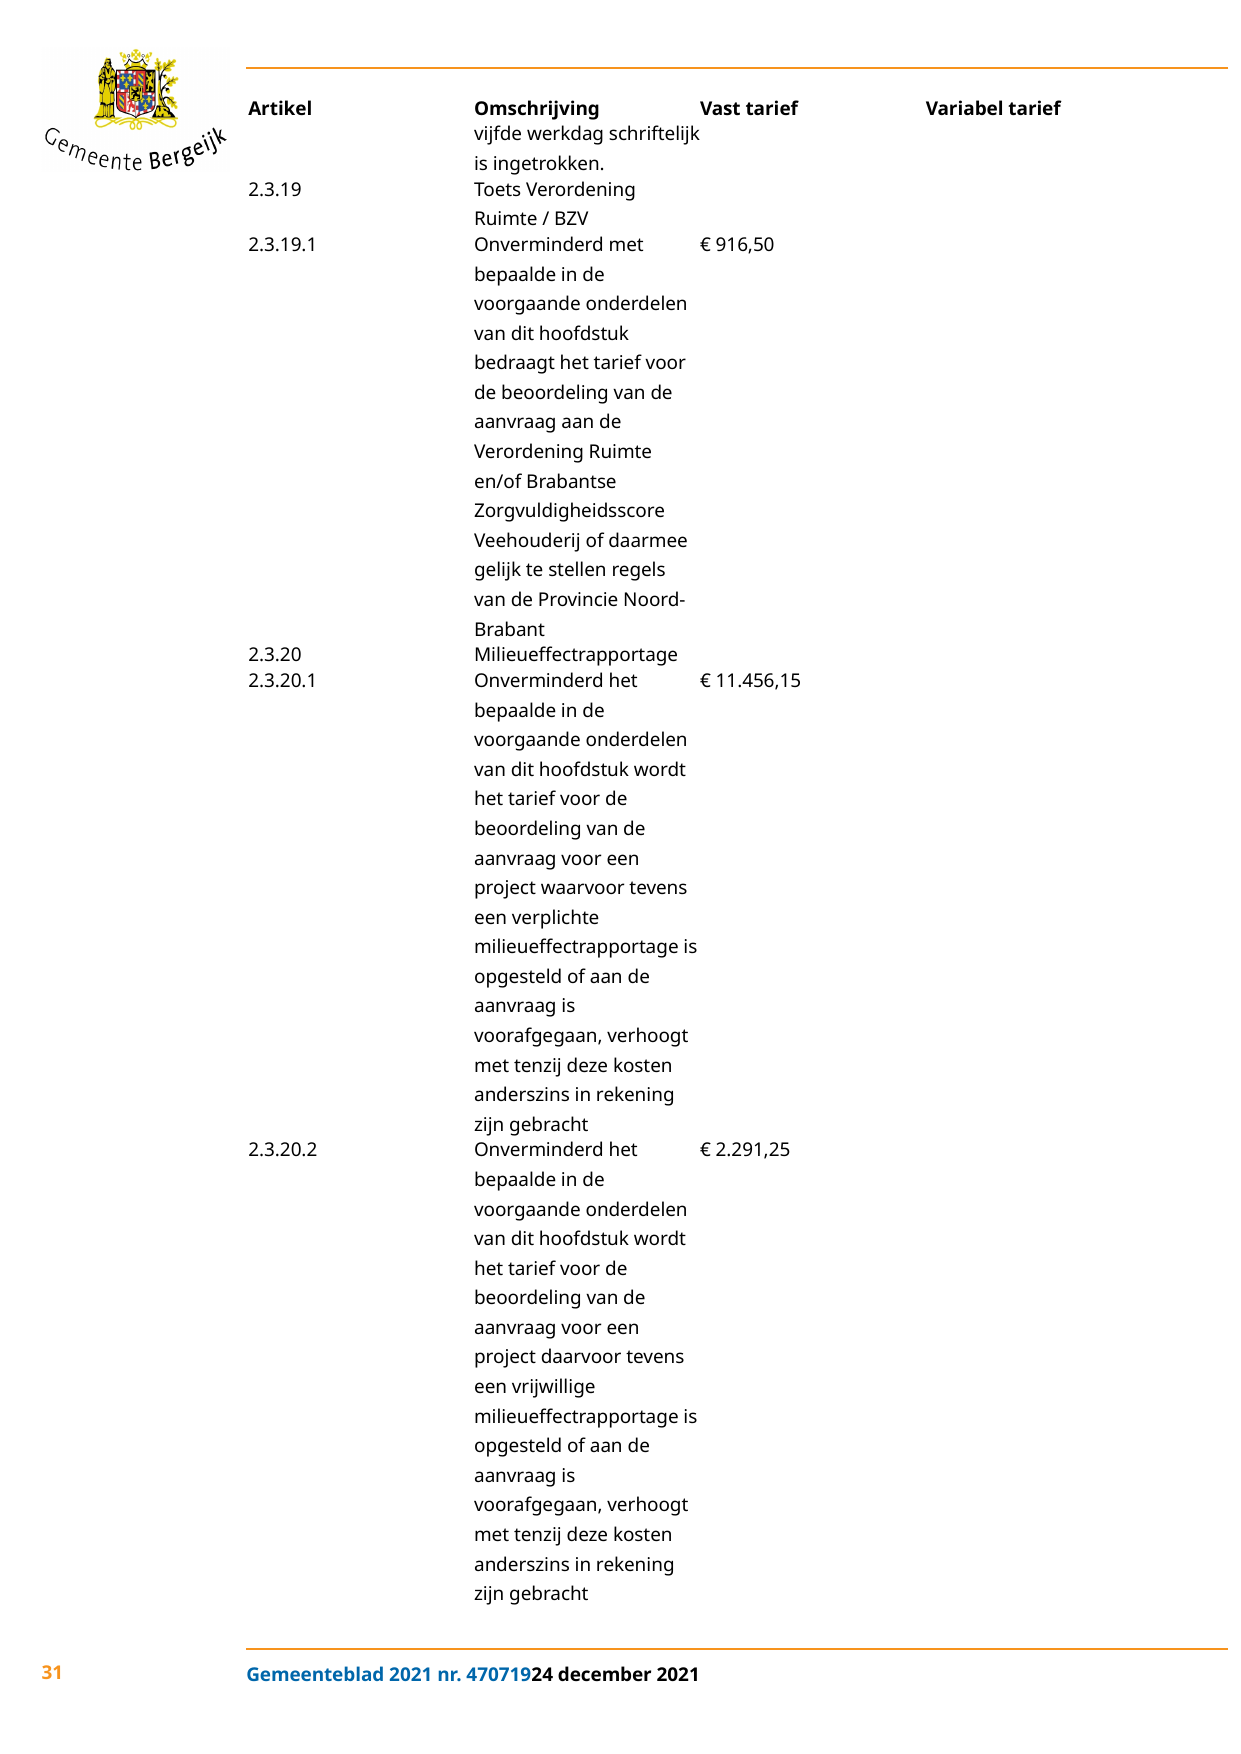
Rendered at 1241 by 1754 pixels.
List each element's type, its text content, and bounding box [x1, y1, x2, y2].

table_header Omschrijving [474, 95, 700, 121]
table_cell Onverminderd het bepaalde in de voorgaande onderdelen van dit hoofdstuk wordt het tarief voor de beoordeling van de aanvraag voor een project daarvoor tevens een vrijwillige milieueffectrapportage is opgesteld of aan de aanvraag is voorafgegaan, verhoogt met tenzij deze kosten anderszins in rekening zijn gebracht [474, 1137, 700, 1606]
picture [41, 47, 231, 172]
table_cell Onverminderd het bepaalde in de voorgaande onderdelen van dit hoofdstuk wordt het tarief voor de beoordeling van de aanvraag voor een project waarvoor tevens een verplichte milieueffectrapportage is opgesteld of aan de aanvraag is voorafgegaan, verhoogt met tenzij deze kosten anderszins in rekening zijn gebracht [474, 667, 700, 1137]
table_cell 2.3.19.1 [248, 231, 474, 641]
table_cell [700, 641, 926, 667]
table_cell 2.3.20.2 [248, 1137, 474, 1606]
table_cell € 11.456,15 [700, 667, 926, 1137]
table_cell vijfde werkdag schriftelijk is ingetrokken. [474, 121, 700, 176]
table_cell [926, 231, 1152, 641]
table_cell [700, 176, 926, 231]
table_cell [926, 121, 1152, 176]
table_header Variabel tarief [926, 95, 1152, 121]
table_cell € 2.291,25 [700, 1137, 926, 1606]
table_cell [248, 121, 474, 176]
table_cell Onverminderd met bepaalde in de voorgaande onderdelen van dit hoofdstuk bedraagt het tarief voor de beoordeling van de aanvraag aan de Verordening Ruimte en/of Brabantse Zorgvuldigheidsscore Veehouderij of daarmee gelijk te stellen regels van de Provincie Noord-Brabant [474, 231, 700, 641]
table_cell 2.3.20.1 [248, 667, 474, 1137]
table_cell 2.3.19 [248, 176, 474, 231]
table_cell [926, 176, 1152, 231]
table_cell [700, 121, 926, 176]
table_cell [926, 667, 1152, 1137]
table_header Vast tarief [700, 95, 926, 121]
table_cell € 916,50 [700, 231, 926, 641]
table_cell 2.3.20 [248, 641, 474, 667]
table_cell Milieueffectrapportage [474, 641, 700, 667]
table_cell [926, 641, 1152, 667]
table_cell Toets Verordening Ruimte / BZV [474, 176, 700, 231]
table_header Artikel [248, 95, 474, 121]
table_cell [926, 1137, 1152, 1606]
